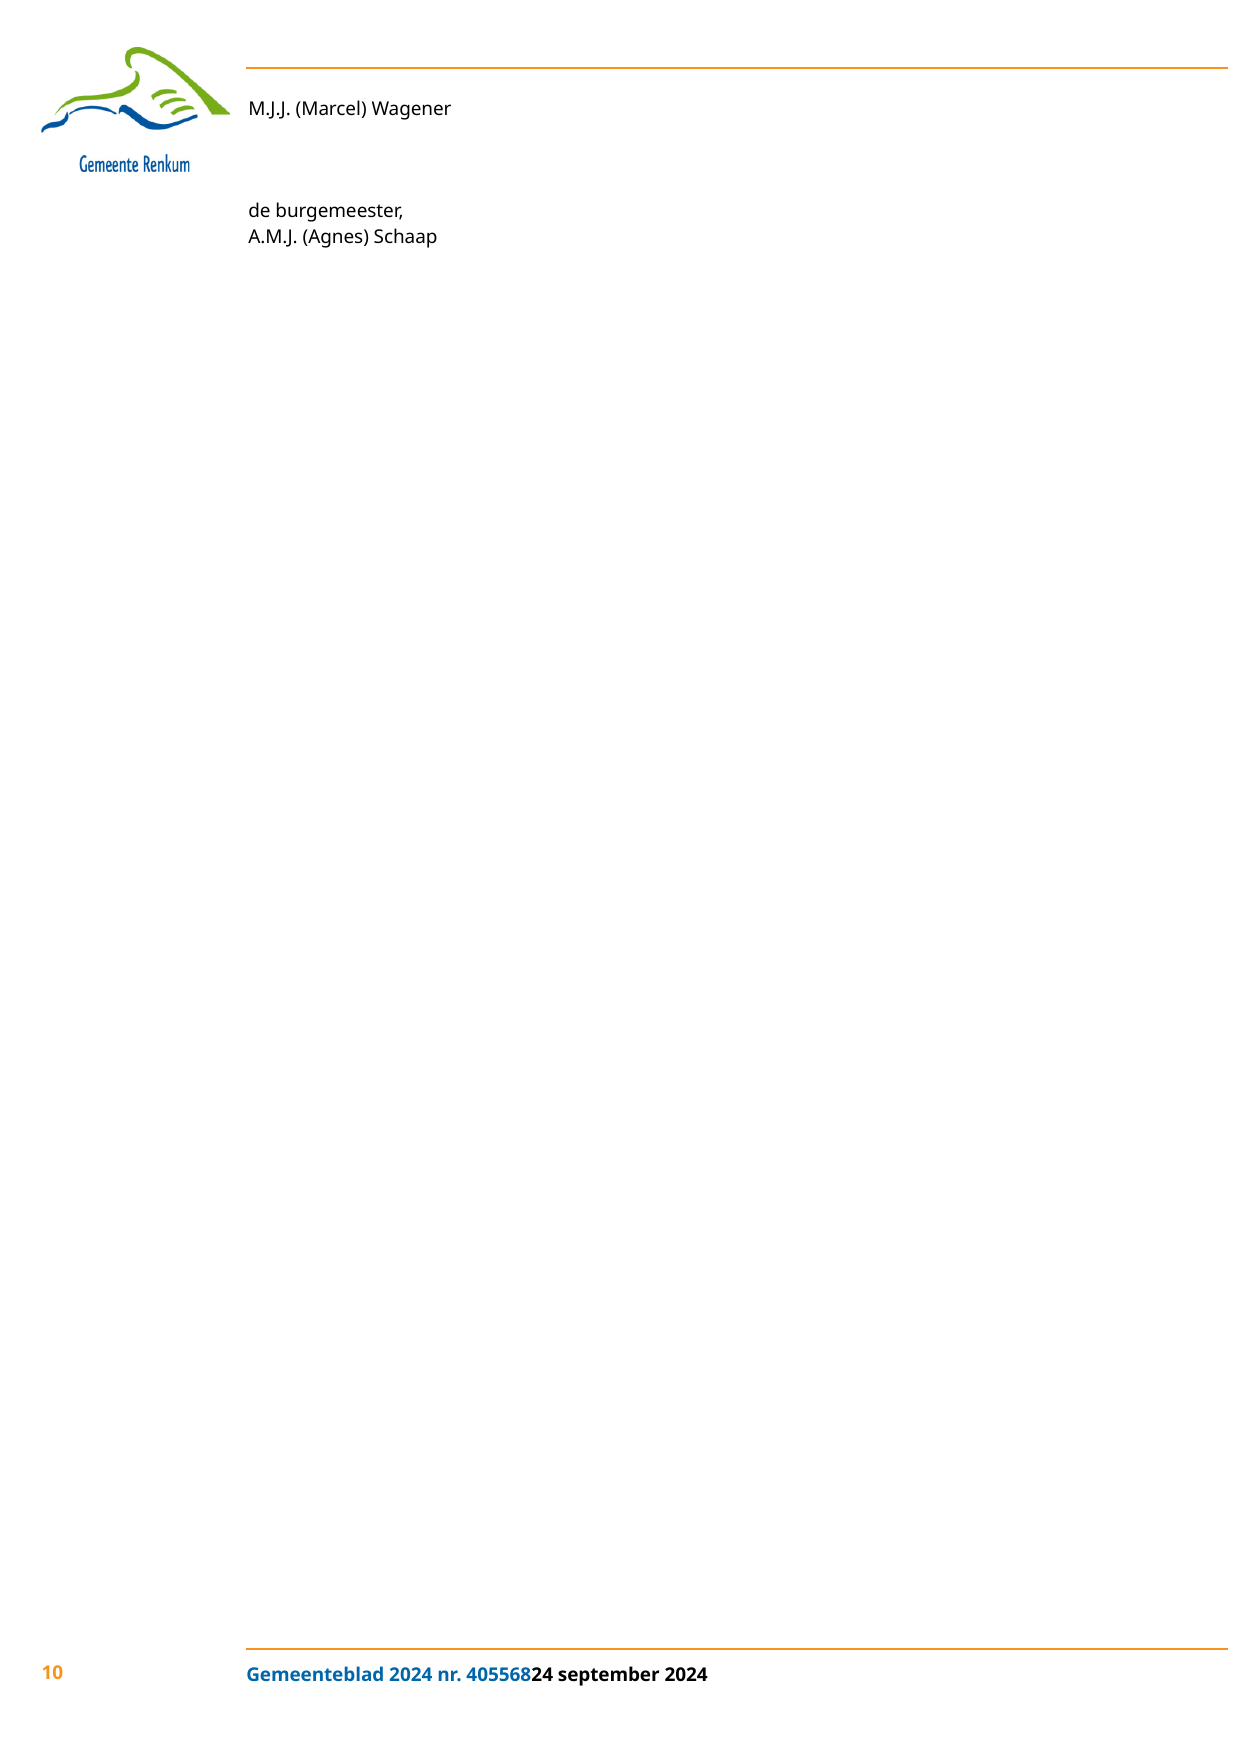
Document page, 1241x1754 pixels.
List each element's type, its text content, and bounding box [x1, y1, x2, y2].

text de burgemeester, [248, 198, 1152, 223]
text M.J.J. (Marcel) Wagener [248, 95, 1152, 121]
picture [41, 47, 231, 172]
text A.M.J. (Agnes) Schaap [248, 223, 1152, 249]
